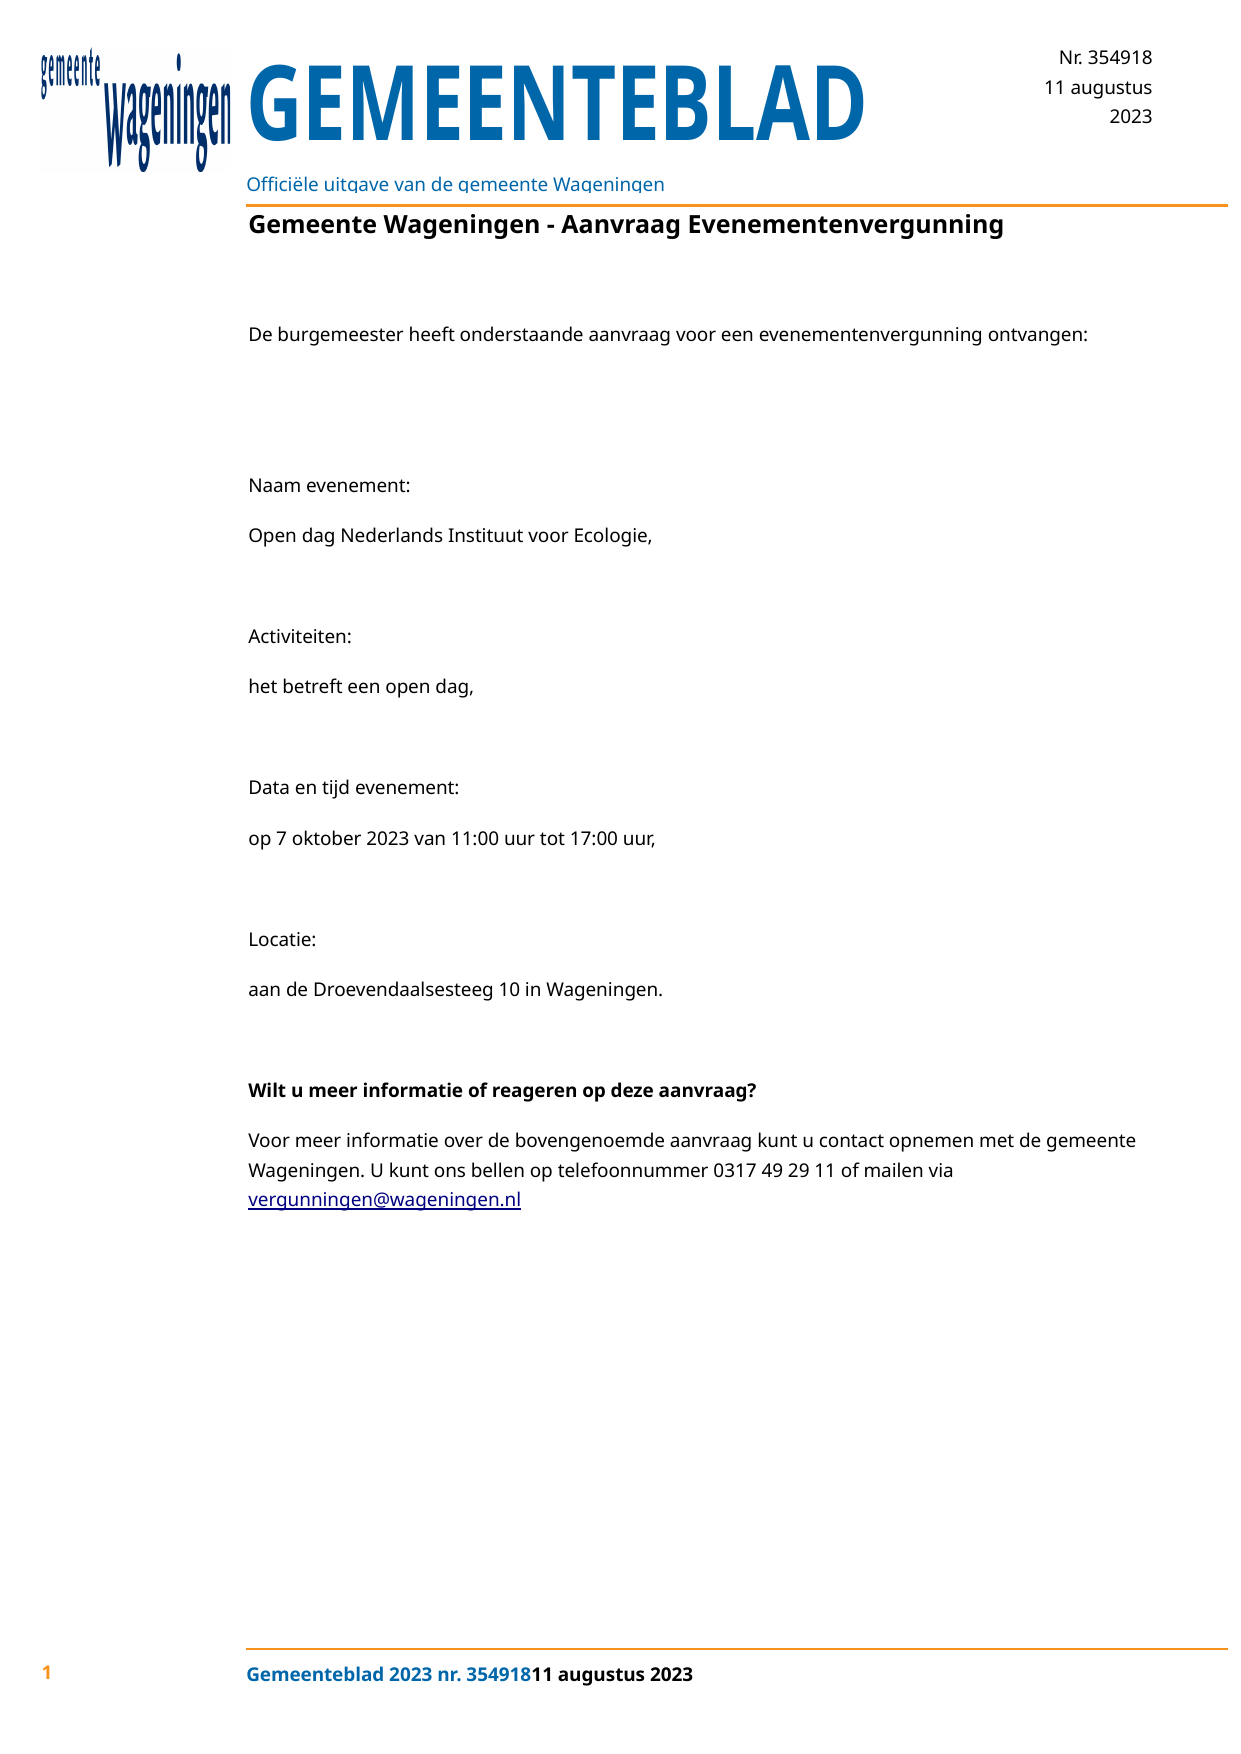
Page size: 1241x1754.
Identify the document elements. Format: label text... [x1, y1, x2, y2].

text het betreft een open dag, [248, 674, 1152, 699]
text op 7 oktober 2023 van 11:00 uur tot 17:00 uur, [248, 825, 1152, 851]
text Locatie: [248, 926, 1152, 951]
text Wilt u meer informatie of reageren op deze aanvraag? [248, 1077, 1152, 1103]
text Data en tijd evenement: [248, 774, 1152, 800]
text De burgemeester heeft onderstaande aanvraag voor een evenementenvergunning ontvangen: [248, 321, 1152, 346]
text aan de Droevendaalsesteeg 10 in Wageningen. [248, 976, 1152, 1002]
text Voor meer informatie over de bovengenoemde aanvraag kunt u contact opnemen met de gemeente Wageningen. U kunt ons bellen op telefoonnummer 0317 49 29 11 of mailen via vergunningen@wageningen.nl [248, 1127, 1152, 1212]
text Naam evenement: [248, 472, 1152, 498]
text Open dag Nederlands Instituut voor Ecologie, [248, 522, 1152, 548]
text Gemeente Wageningen - Aanvraag Evenementenvergunning [248, 207, 1152, 241]
text Activiteiten: [248, 623, 1152, 649]
picture [41, 47, 231, 172]
